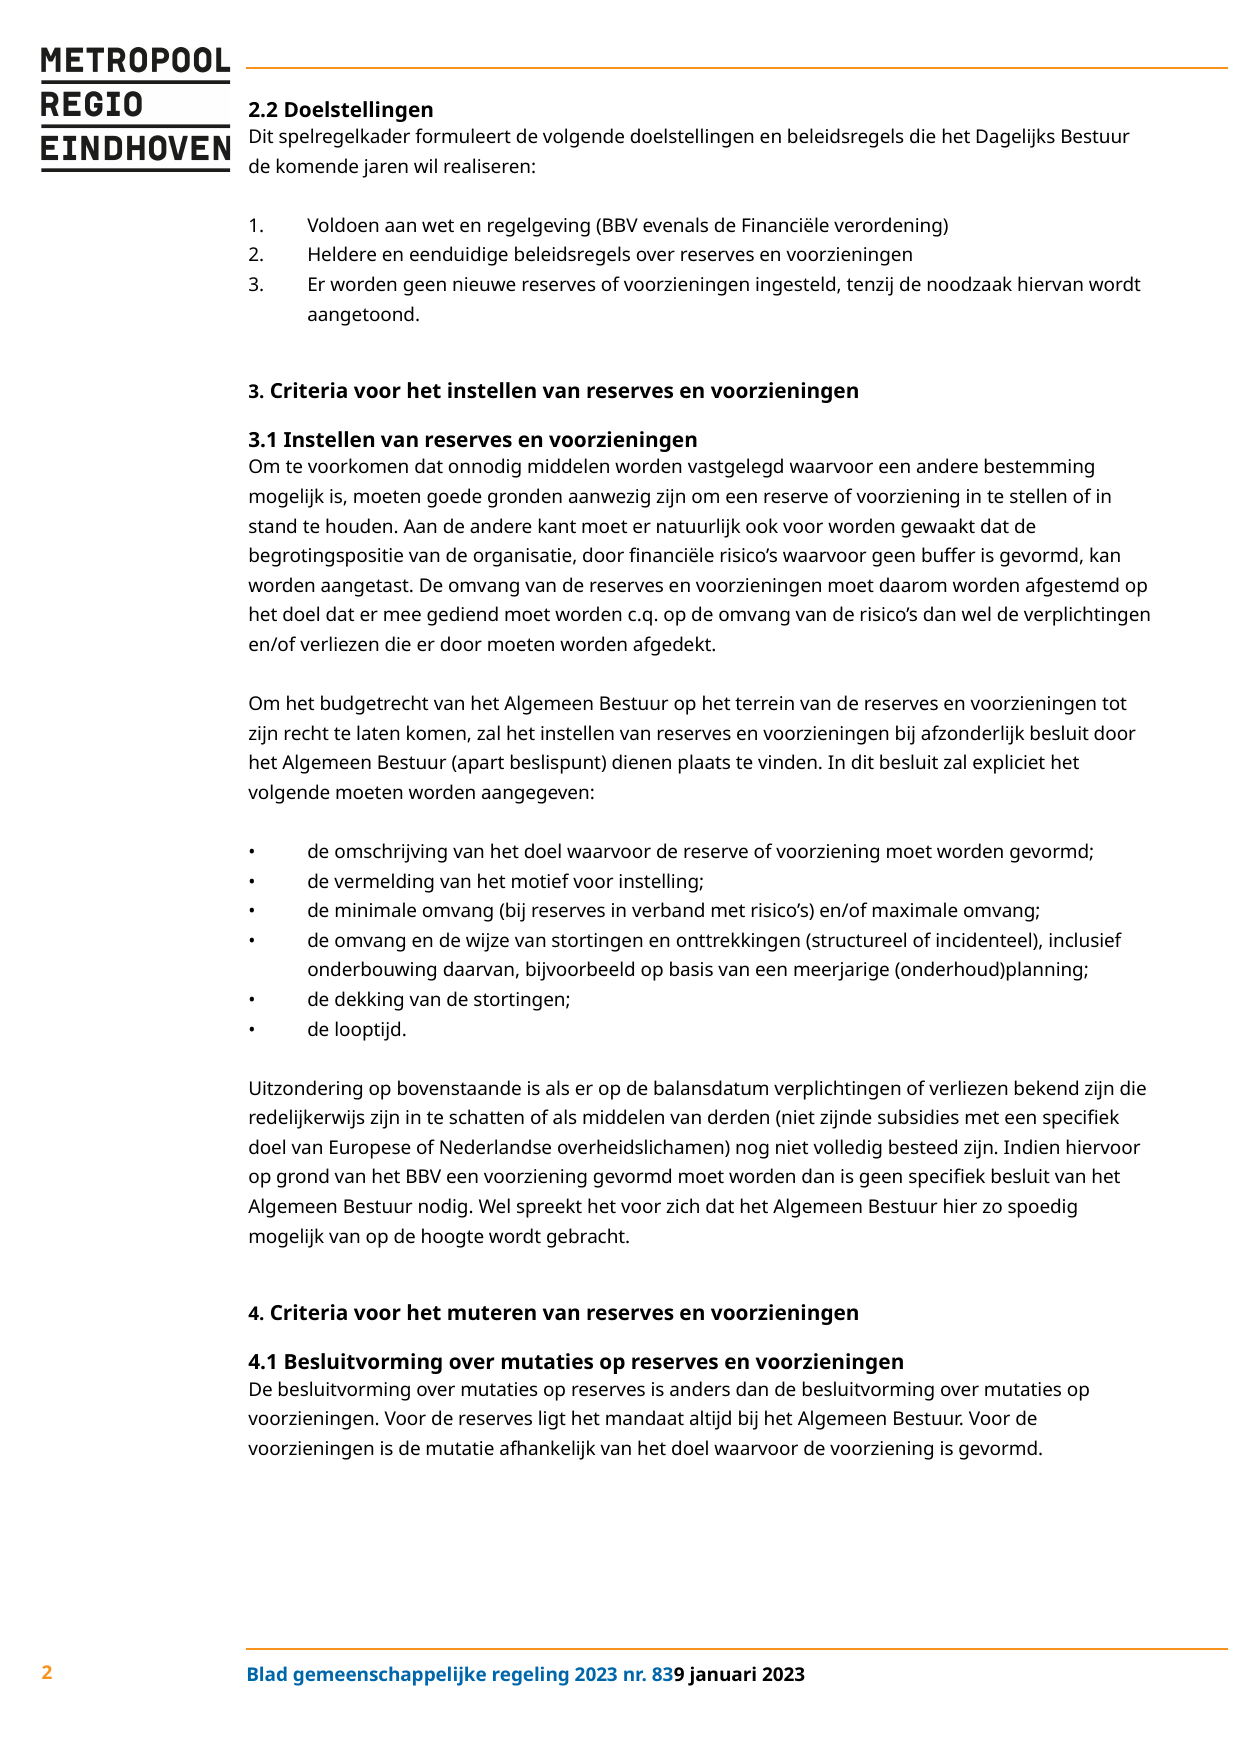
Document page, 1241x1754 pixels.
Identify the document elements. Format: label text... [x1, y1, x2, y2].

text Om te voorkomen dat onnodig middelen worden vastgelegd waarvoor een andere bestemming mogelijk is, moeten goede gronden aanwezig zijn om een reserve of voorziening in te stellen of in stand te houden. Aan de andere kant moet er natuurlijk ook voor worden gewaakt dat de begrotingspositie van de organisatie, door financiële risico’s waarvoor geen buffer is gevormd, kan worden aangetast. De omvang van de reserves en voorzieningen moet daarom worden afgestemd op het doel dat er mee gediend moet worden c.q. op de omvang van de risico’s dan wel de verplichtingen en/of verliezen die er door moeten worden afgedekt. [248, 454, 1152, 657]
text 4. Criteria voor het muteren van reserves en voorzieningen [248, 1298, 1152, 1326]
list de looptijd. [248, 1016, 1152, 1041]
list Voldoen aan wet en regelgeving (BBV evenals de Financiële verordening) [248, 212, 1152, 238]
text Om het budgetrecht van het Algemeen Bestuur op het terrein van de reserves en voorzieningen tot zijn recht te laten komen, zal het instellen van reserves en voorzieningen bij afzonderlijk besluit door het Algemeen Bestuur (apart beslispunt) dienen plaats te vinden. In dit besluit zal expliciet het volgende moeten worden aangegeven: [248, 690, 1152, 805]
text 2.2 Doelstellingen [248, 95, 1152, 123]
picture [41, 47, 231, 172]
text 3.1 Instellen van reserves en voorzieningen [248, 425, 1152, 454]
list de omschrijving van het doel waarvoor de reserve of voorziening moet worden gevormd; [248, 838, 1152, 864]
text De besluitvorming over mutaties op reserves is anders dan de besluitvorming over mutaties op voorzieningen. Voor de reserves ligt het mandaat altijd bij het Algemeen Bestuur. Voor de voorzieningen is de mutatie afhankelijk van het doel waarvoor de voorziening is gevormd. [248, 1376, 1152, 1461]
text Uitzondering op bovenstaande is als er op de balansdatum verplichtingen of verliezen bekend zijn die redelijkerwijs zijn in te schatten of als middelen van derden (niet zijnde subsidies met een specifiek doel van Europese of Nederlandse overheidslichamen) nog niet volledig besteed zijn. Indien hiervoor op grond van het BBV een voorziening gevormd moet worden dan is geen specifiek besluit van het Algemeen Bestuur nodig. Wel spreekt het voor zich dat het Algemeen Bestuur hier zo spoedig mogelijk van op de hoogte wordt gebracht. [248, 1075, 1152, 1248]
text 3. Criteria voor het instellen van reserves en voorzieningen [248, 376, 1152, 404]
list Heldere en eenduidige beleidsregels over reserves en voorzieningen [248, 242, 1152, 267]
text 4.1 Besluitvorming over mutaties op reserves en voorzieningen [248, 1347, 1152, 1376]
list de omvang en de wijze van stortingen en onttrekkingen (structureel of incidenteel), inclusief onderbouwing daarvan, bijvoorbeeld op basis van een meerjarige (onderhoud)planning; [248, 927, 1152, 982]
list de dekking van de stortingen; [248, 986, 1152, 1012]
text Dit spelregelkader formuleert de volgende doelstellingen en beleidsregels die het Dagelijks Bestuur de komende jaren wil realiseren: [248, 123, 1152, 178]
list de minimale omvang (bij reserves in verband met risico’s) en/of maximale omvang; [248, 897, 1152, 923]
list Er worden geen nieuwe reserves of voorzieningen ingesteld, tenzij de noodzaak hiervan wordt aangetoond. [248, 271, 1152, 326]
list de vermelding van het motief voor instelling; [248, 868, 1152, 893]
